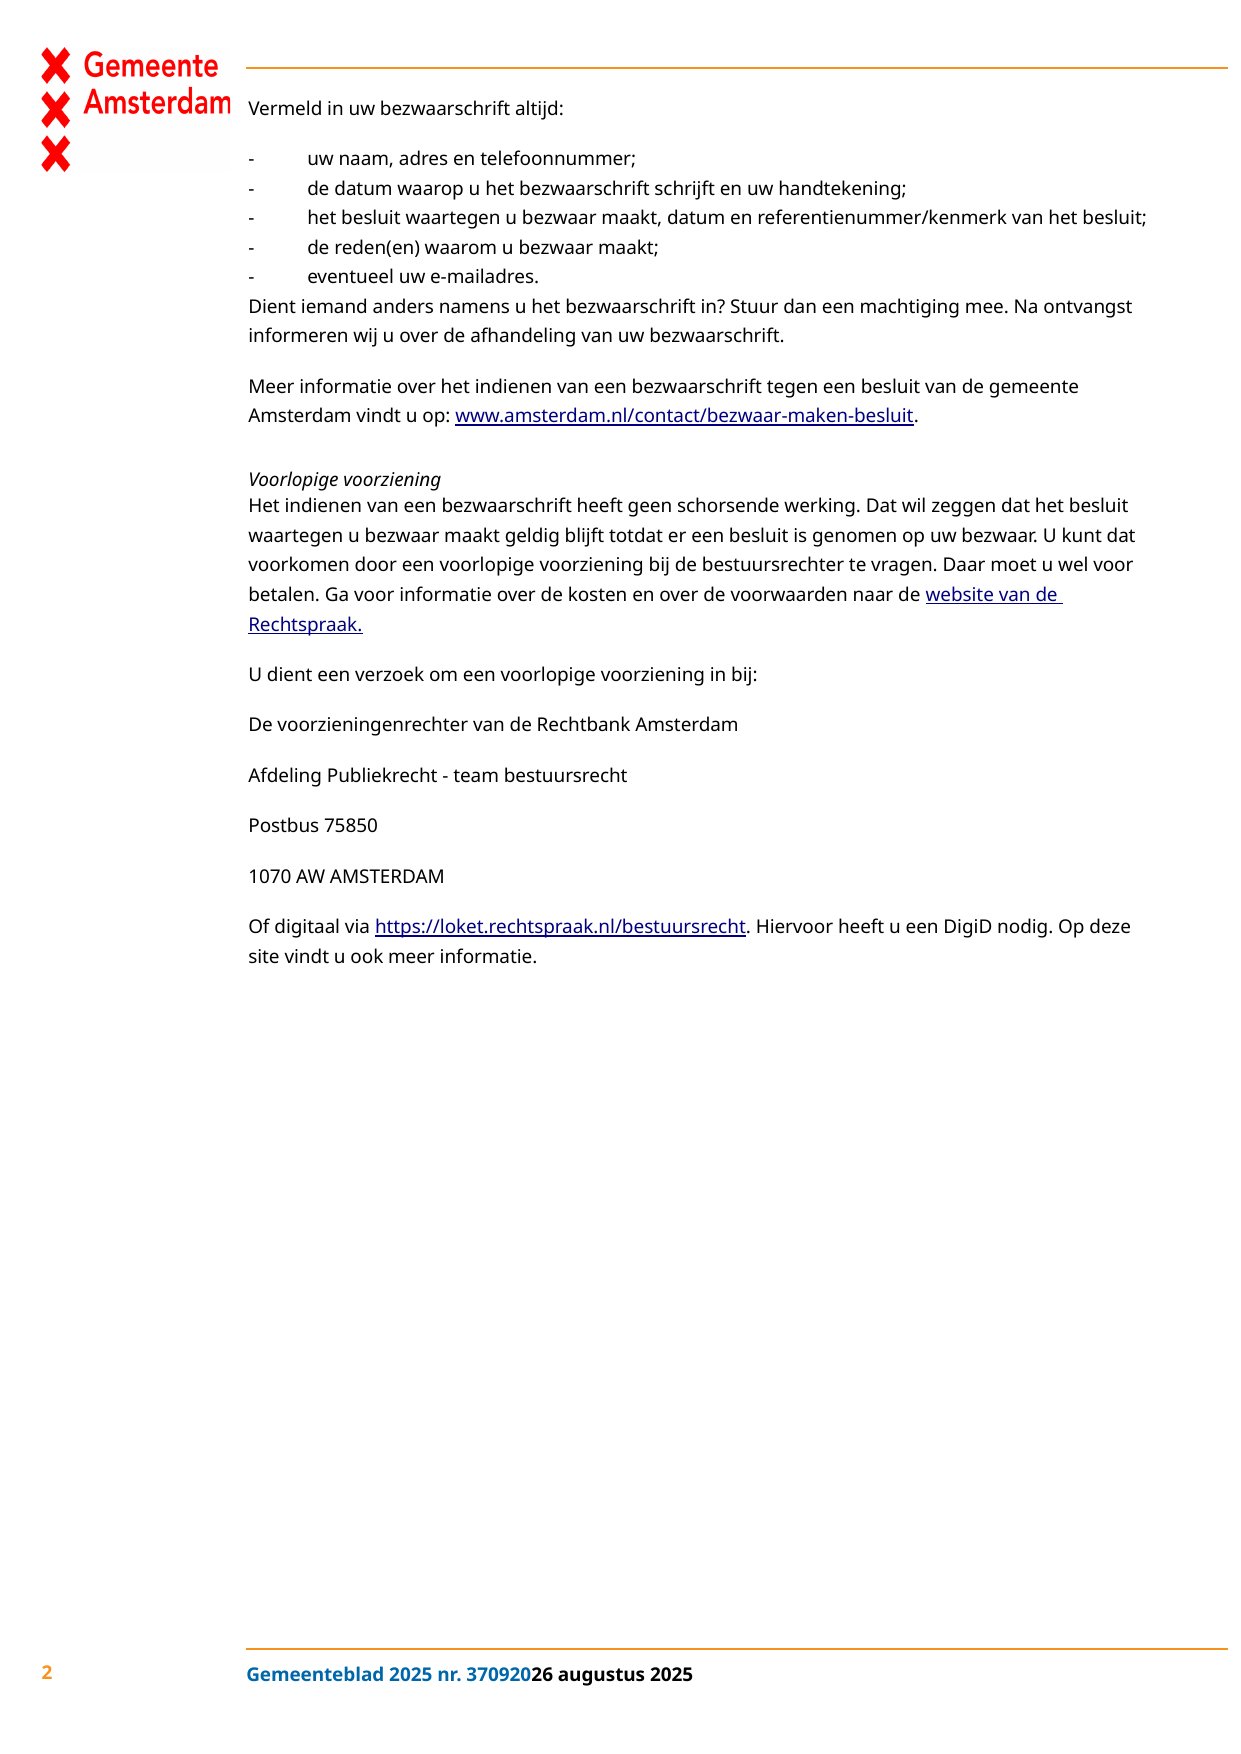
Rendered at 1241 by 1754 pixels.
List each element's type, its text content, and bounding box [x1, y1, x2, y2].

text 1070 AW AMSTERDAM [248, 863, 1152, 888]
list eventueel uw e-mailadres. [248, 263, 1152, 289]
list het besluit waartegen u bezwaar maakt, datum en referentienummer/kenmerk van het besluit; [248, 204, 1152, 230]
text De voorzieningenrechter van de Rechtbank Amsterdam [248, 712, 1152, 737]
text Voorlopige voorziening [248, 467, 1152, 492]
text Afdeling Publiekrecht - team bestuursrecht [248, 762, 1152, 788]
text Vermeld in uw bezwaarschrift altijd: [248, 95, 1152, 121]
list de reden(en) waarom u bezwaar maakt; [248, 234, 1152, 260]
text Het indienen van een bezwaarschrift heeft geen schorsende werking. Dat wil zeggen dat het besluit waartegen u bezwaar maakt geldig blijft totdat er een besluit is genomen op uw bezwaar. U kunt dat voorkomen door een voorlopige voorziening bij de bestuursrechter te vragen. Daar moet u wel voor betalen. Ga voor informatie over de kosten en over de voorwaarden naar de website van de Rechtspraak. [248, 492, 1152, 636]
text Of digitaal via https://loket.rechtspraak.nl/bestuursrecht. Hiervoor heeft u een DigiD nodig. Op deze site vindt u ook meer informatie. [248, 913, 1152, 968]
text U dient een verzoek om een voorlopige voorziening in bij: [248, 661, 1152, 687]
list uw naam, adres en telefoonnummer; [248, 145, 1152, 171]
text Meer informatie over het indienen van een bezwaarschrift tegen een besluit van de gemeente Amsterdam vindt u op: www.amsterdam.nl/contact/bezwaar-maken-besluit. [248, 373, 1152, 428]
text Postbus 75850 [248, 812, 1152, 838]
picture [41, 47, 231, 172]
list de datum waarop u het bezwaarschrift schrijft en uw handtekening; [248, 175, 1152, 201]
text Dient iemand anders namens u het bezwaarschrift in? Stuur dan een machtiging mee. Na ontvangst informeren wij u over de afhandeling van uw bezwaarschrift. [248, 293, 1152, 348]
